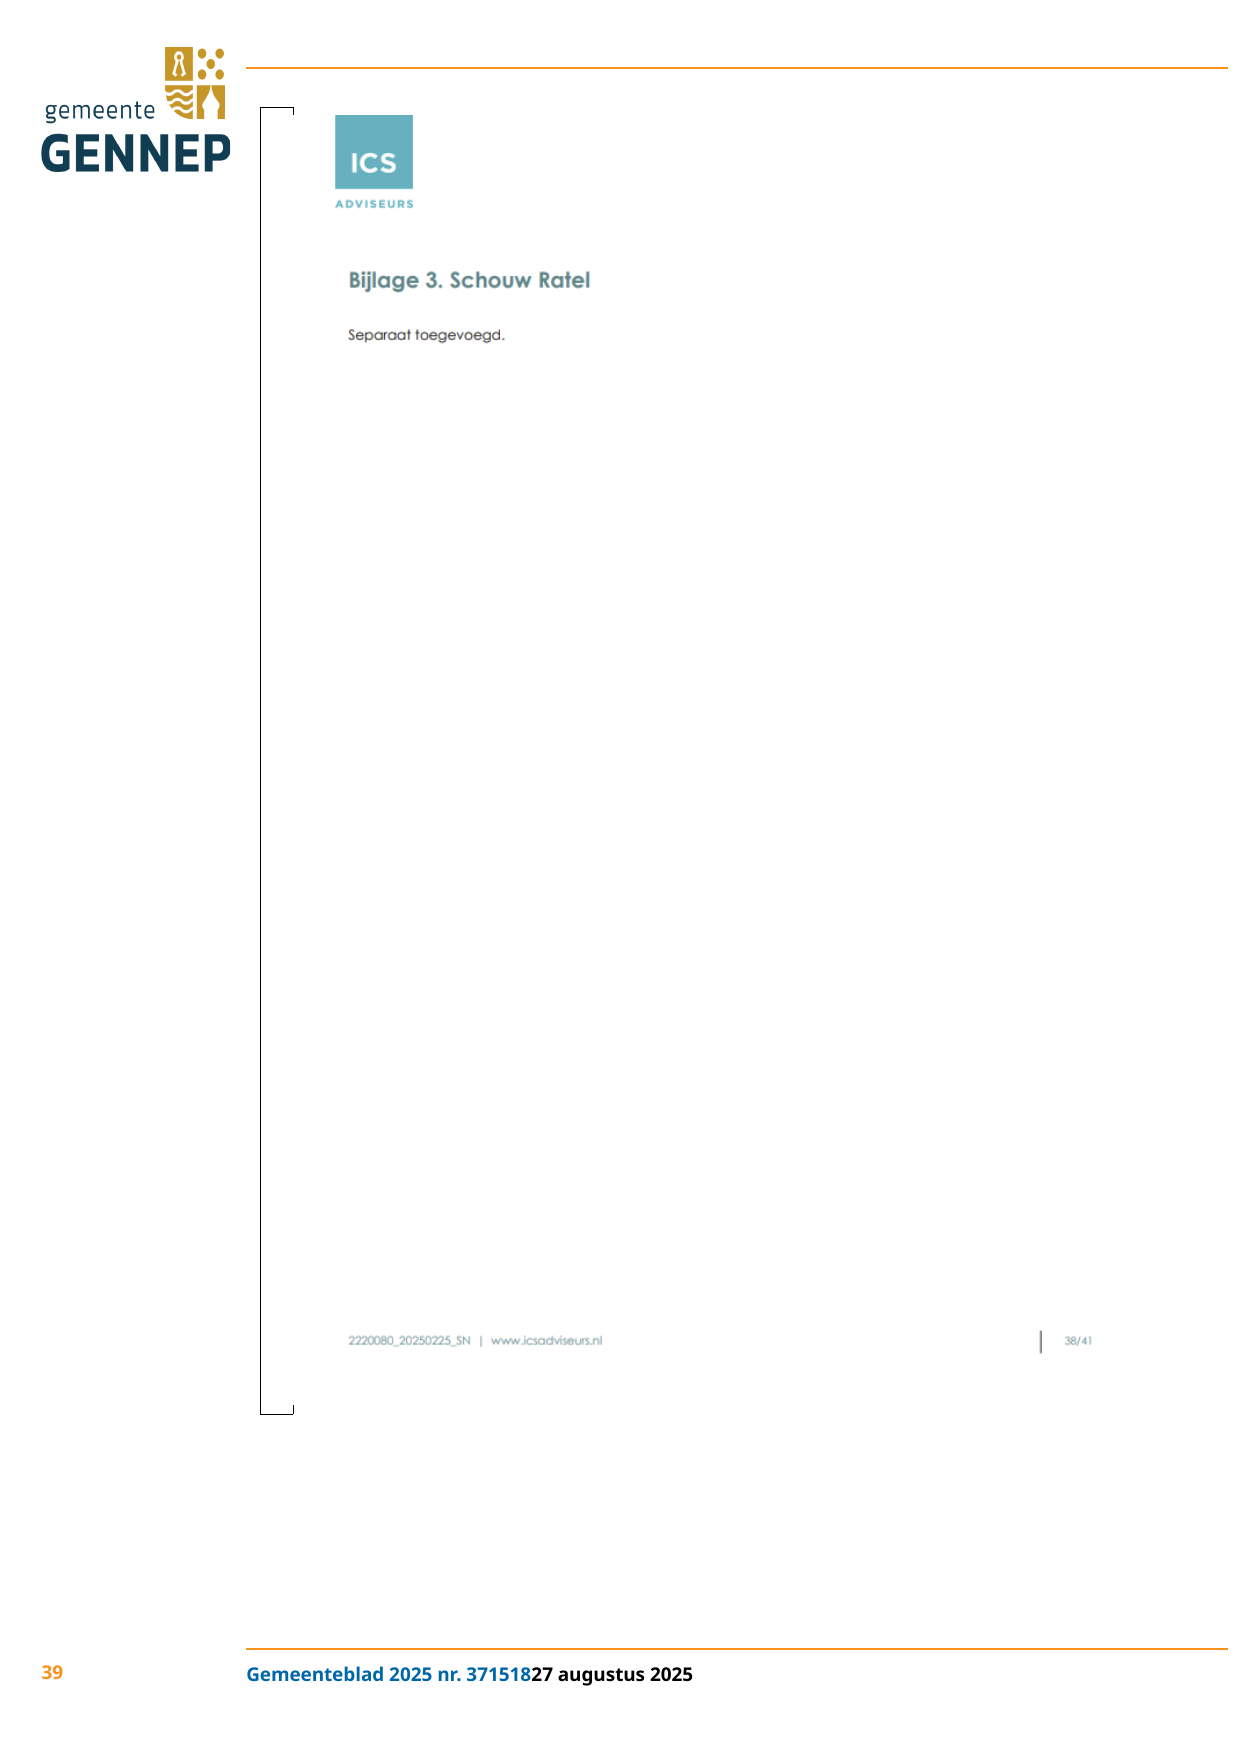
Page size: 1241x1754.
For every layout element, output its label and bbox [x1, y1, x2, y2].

picture [268, 115, 1173, 1405]
picture [41, 47, 231, 172]
